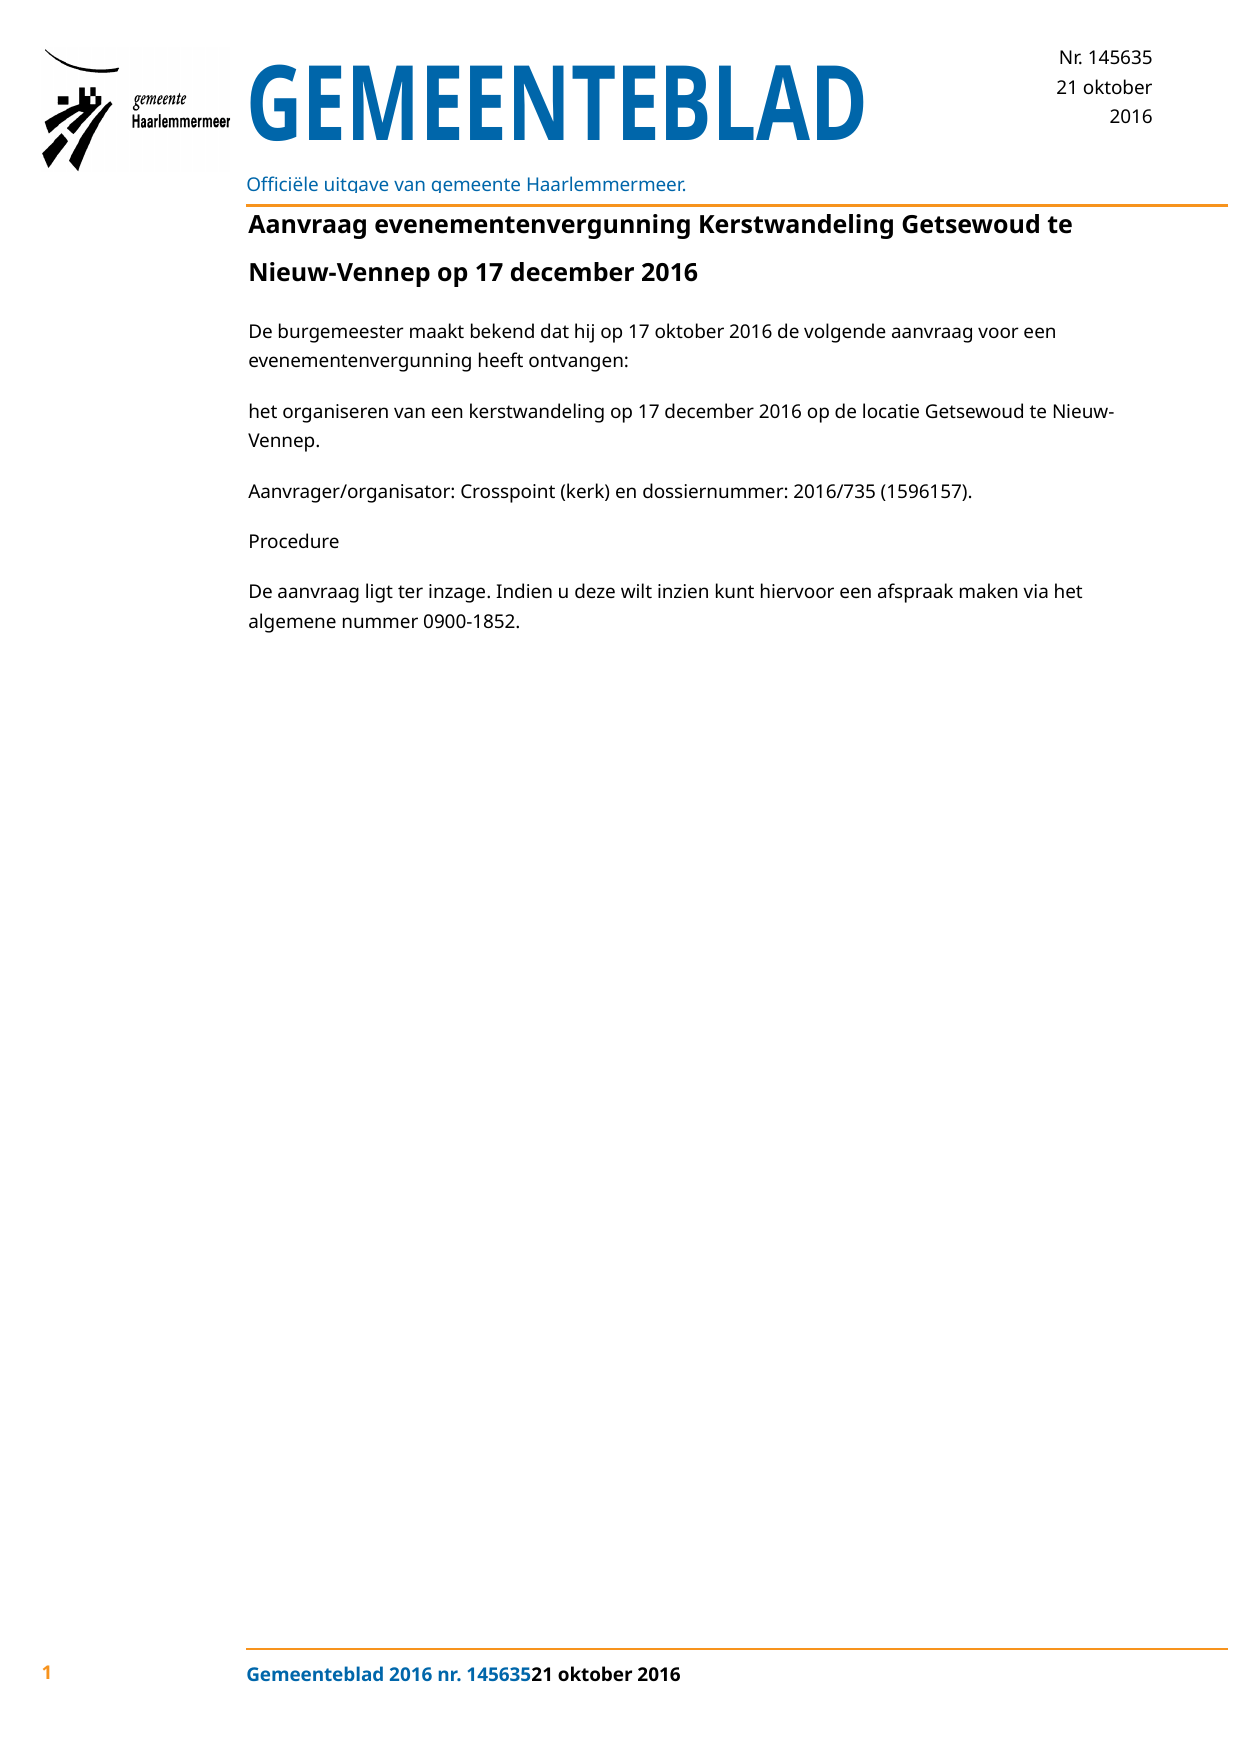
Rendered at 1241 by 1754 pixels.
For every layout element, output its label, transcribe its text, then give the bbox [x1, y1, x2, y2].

text het organiseren van een kerstwandeling op 17 december 2016 op de locatie Getsewoud te Nieuw-Vennep. [248, 398, 1152, 453]
text Procedure [248, 528, 1152, 554]
text Aanvraag evenementenvergunning Kerstwandeling Getsewoud te Nieuw-Vennep op 17 december 2016 [248, 207, 1152, 288]
text Aanvrager/organisator: Crosspoint (kerk) en dossiernummer: 2016/735 (1596157). [248, 478, 1152, 504]
text De aanvraag ligt ter inzage. Indien u deze wilt inzien kunt hiervoor een afspraak maken via het algemene nummer 0900-1852. [248, 579, 1152, 634]
text De burgemeester maakt bekend dat hij op 17 oktober 2016 de volgende aanvraag voor een evenementenvergunning heeft ontvangen: [248, 318, 1152, 373]
picture [41, 47, 231, 172]
